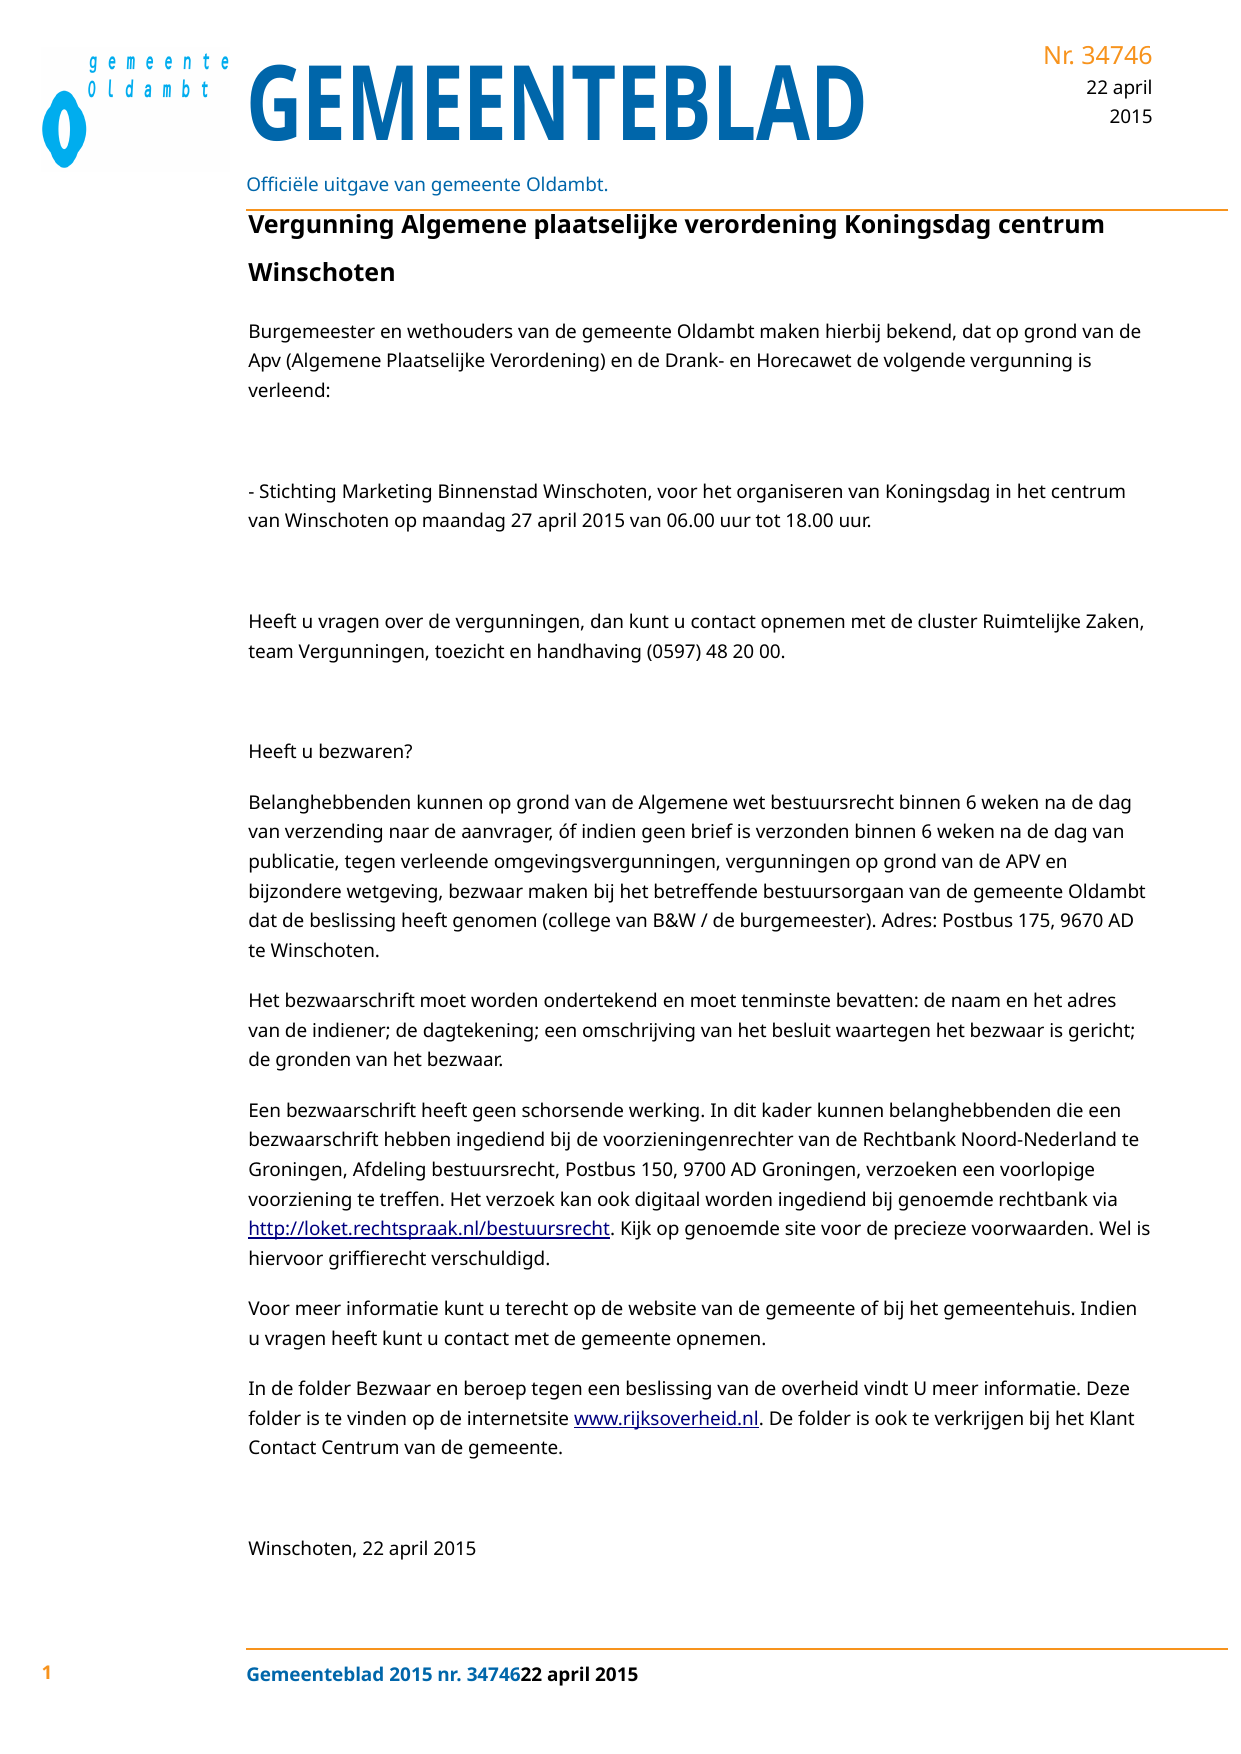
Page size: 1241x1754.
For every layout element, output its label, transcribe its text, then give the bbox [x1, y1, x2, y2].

text In de folder Bezwaar en beroep tegen een beslissing van de overheid vindt U meer informatie. Deze folder is te vinden op de internetsite www.rijksoverheid.nl. De folder is ook te verkrijgen bij het Klant Contact Centrum van de gemeente. [248, 1375, 1152, 1460]
text Heeft u bezwaren? [248, 739, 1152, 764]
text Een bezwaarschrift heeft geen schorsende werking. In dit kader kunnen belanghebbenden die een bezwaarschrift hebben ingediend bij de voorzieningenrechter van de Rechtbank Noord-Nederland te Groningen, Afdeling bestuursrecht, Postbus 150, 9700 AD Groningen, verzoeken een voorlopige voorziening te treffen. Het verzoek kan ook digitaal worden ingediend bij genoemde rechtbank via http://loket.rechtspraak.nl/bestuursrecht. Kijk op genoemde site voor de precieze voorwaarden. Wel is hiervoor griffierecht verschuldigd. [248, 1097, 1152, 1271]
picture [41, 47, 231, 172]
text Burgemeester en wethouders van de gemeente Oldambt maken hierbij bekend, dat op grond van de Apv (Algemene Plaatselijke Verordening) en de Drank- en Horecawet de volgende vergunning is verleend: [248, 318, 1152, 403]
text Vergunning Algemene plaatselijke verordening Koningsdag centrum Winschoten [248, 211, 1152, 288]
text Belanghebbenden kunnen op grond van de Algemene wet bestuursrecht binnen 6 weken na de dag van verzending naar de aanvrager, óf indien geen brief is verzonden binnen 6 weken na de dag van publicatie, tegen verleende omgevingsvergunningen, vergunningen op grond van de APV en bijzondere wetgeving, bezwaar maken bij het betreffende bestuursorgaan van de gemeente Oldambt dat de beslissing heeft genomen (college van B&W / de burgemeester). Adres: Postbus 175, 9670 AD te Winschoten. [248, 789, 1152, 963]
text Winschoten, 22 april 2015 [248, 1535, 1152, 1561]
text Het bezwaarschrift moet worden ondertekend en moet tenminste bevatten: de naam en het adres van de indiener; de dagtekening; een omschrijving van het besluit waartegen het bezwaar is gericht; de gronden van het bezwaar. [248, 987, 1152, 1072]
text Heeft u vragen over de vergunningen, dan kunt u contact opnemen met de cluster Ruimtelijke Zaken, team Vergunningen, toezicht en handhaving (0597) 48 20 00. [248, 608, 1152, 664]
text - Stichting Marketing Binnenstad Winschoten, voor het organiseren van Koningsdag in het centrum van Winschoten op maandag 27 april 2015 van 06.00 uur tot 18.00 uur. [248, 478, 1152, 533]
text Voor meer informatie kunt u terecht op de website van de gemeente of bij het gemeentehuis. Indien u vragen heeft kunt u contact met de gemeente opnemen. [248, 1295, 1152, 1351]
